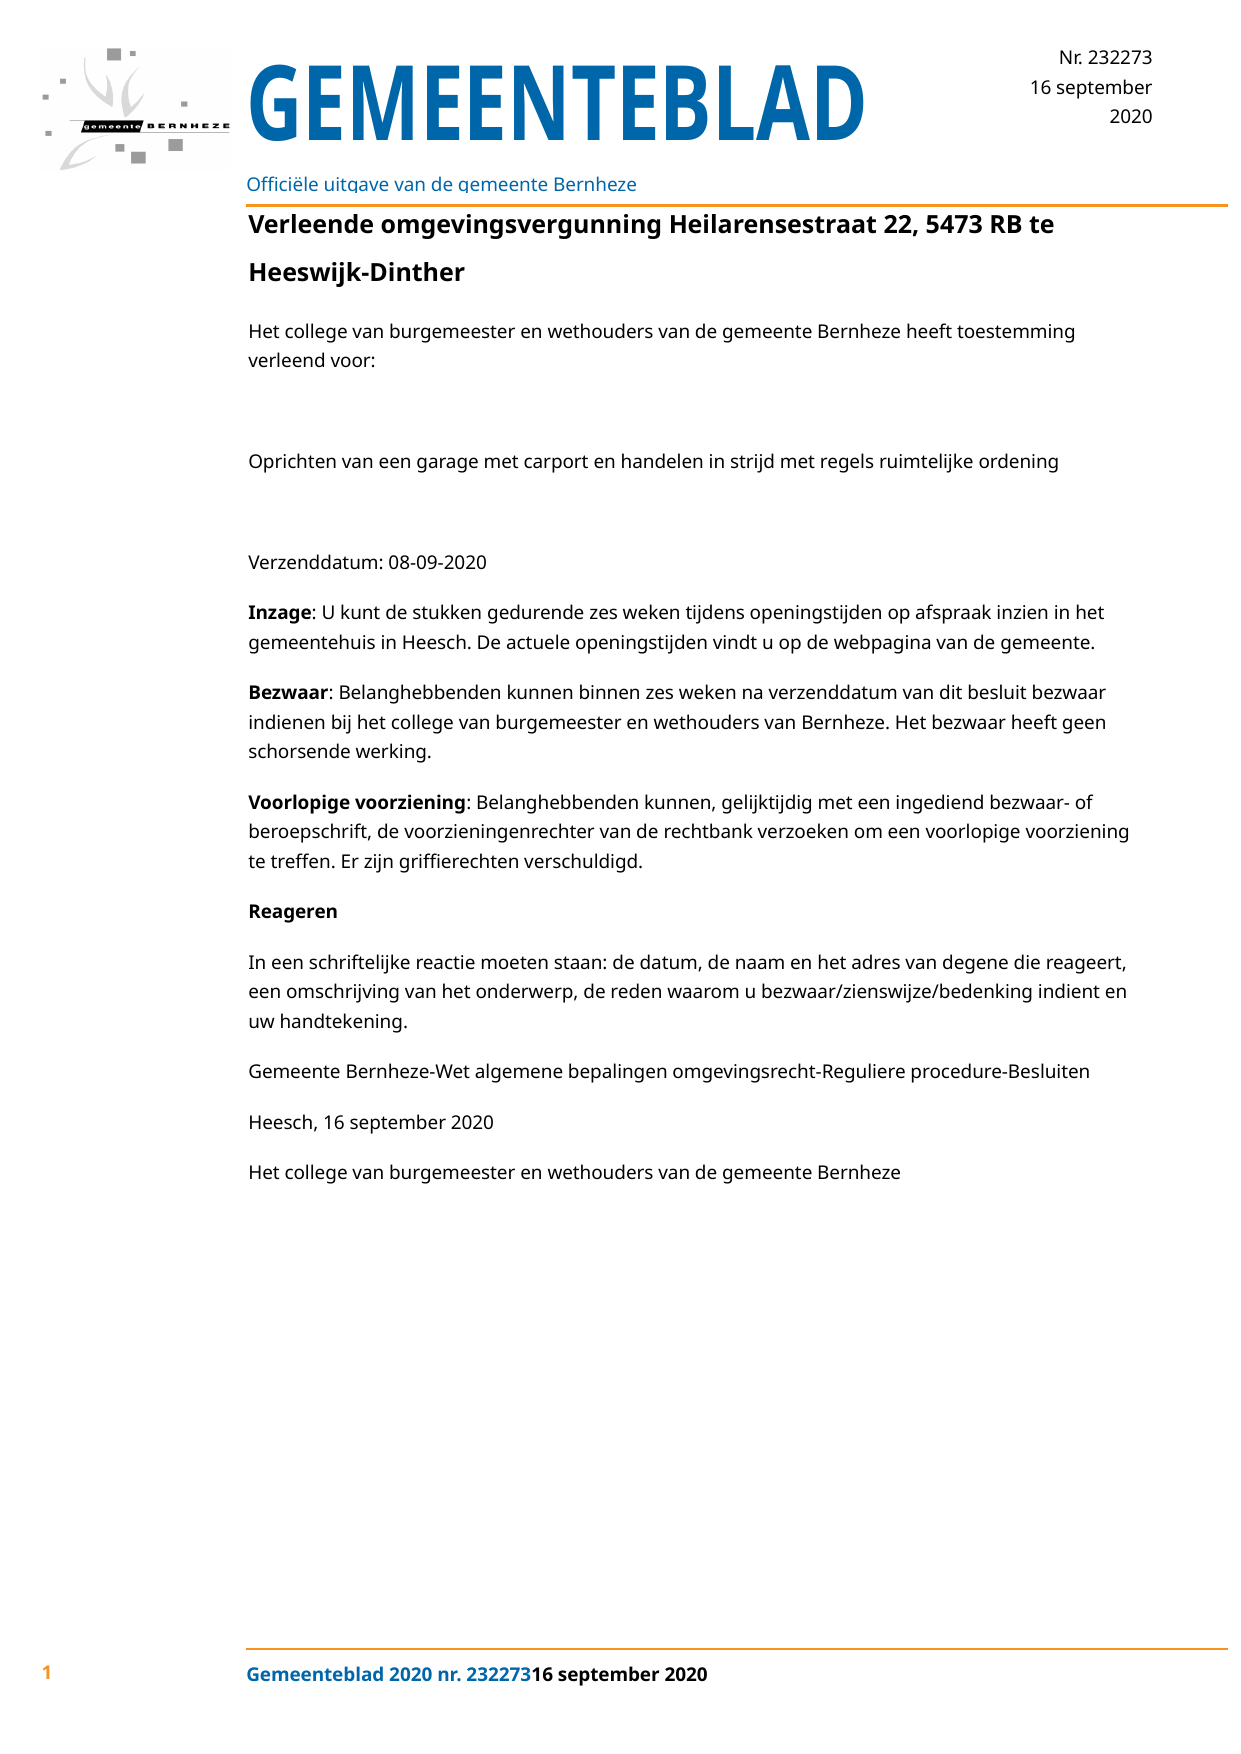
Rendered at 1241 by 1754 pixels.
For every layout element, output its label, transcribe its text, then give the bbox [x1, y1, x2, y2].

text Inzage: U kunt de stukken gedurende zes weken tijdens openingstijden op afspraak inzien in het gemeentehuis in Heesch. De actuele openingstijden vindt u op de webpagina van de gemeente. [248, 599, 1152, 655]
text Het college van burgemeester en wethouders van de gemeente Bernheze [248, 1159, 1152, 1185]
text Heesch, 16 september 2020 [248, 1109, 1152, 1135]
text Verleende omgevingsvergunning Heilarensestraat 22, 5473 RB te Heeswijk-Dinther [248, 207, 1152, 288]
text Verzenddatum: 08-09-2020 [248, 549, 1152, 575]
text Reageren [248, 899, 1152, 924]
text Gemeente Bernheze-Wet algemene bepalingen omgevingsrecht-Reguliere procedure-Besluiten [248, 1059, 1152, 1084]
text Het college van burgemeester en wethouders van de gemeente Bernheze heeft toestemming verleend voor: [248, 318, 1152, 373]
text Bezwaar: Belanghebbenden kunnen binnen zes weken na verzenddatum van dit besluit bezwaar indienen bij het college van burgemeester en wethouders van Bernheze. Het bezwaar heeft geen schorsende werking. [248, 679, 1152, 764]
picture [41, 47, 231, 172]
text Oprichten van een garage met carport en handelen in strijd met regels ruimtelijke ordening [248, 448, 1152, 474]
text Voorlopige voorziening: Belanghebbenden kunnen, gelijktijdig met een ingediend bezwaar- of beroepschrift, de voorzieningenrechter van de rechtbank verzoeken om een voorlopige voorziening te treffen. Er zijn griffierechten verschuldigd. [248, 789, 1152, 874]
text In een schriftelijke reactie moeten staan: de datum, de naam en het adres van degene die reageert, een omschrijving van het onderwerp, de reden waarom u bezwaar/zienswijze/bedenking indient en uw handtekening. [248, 949, 1152, 1034]
